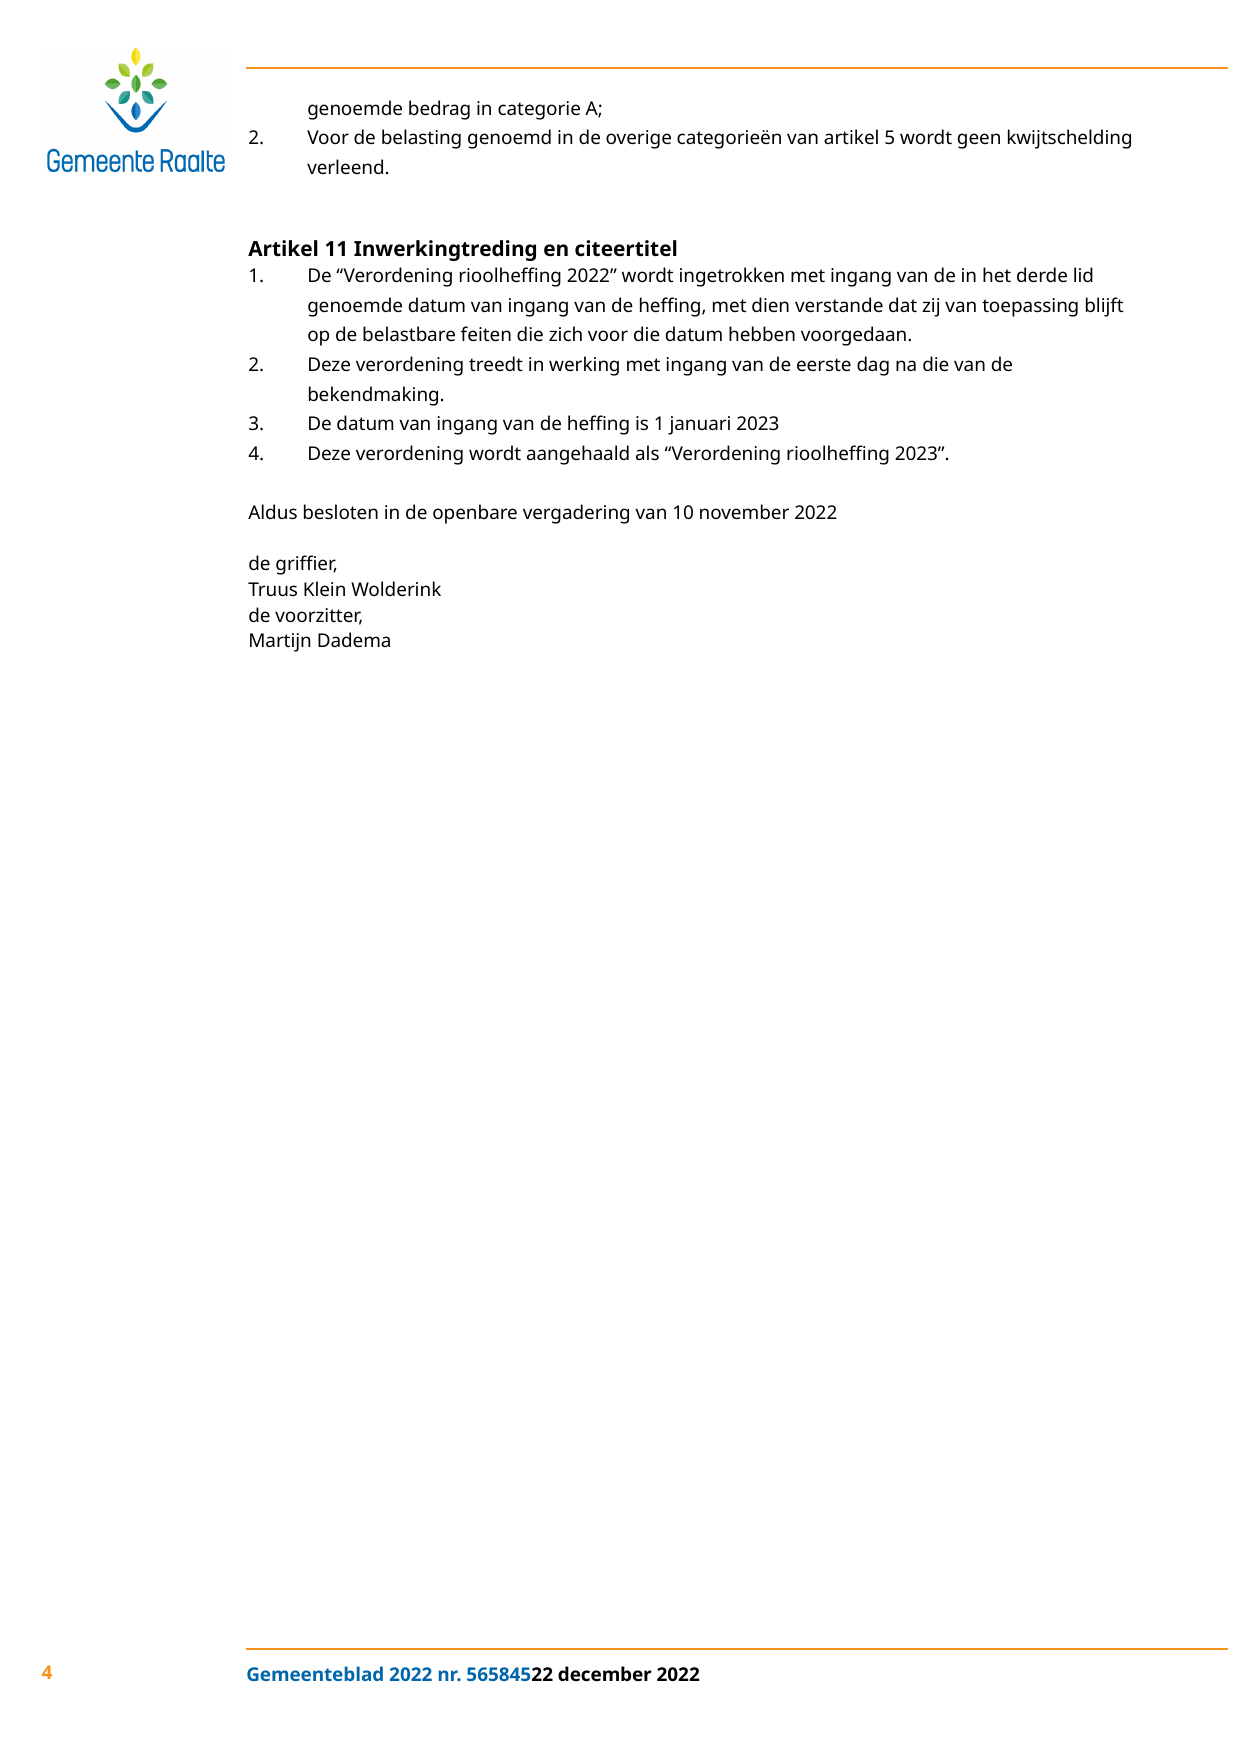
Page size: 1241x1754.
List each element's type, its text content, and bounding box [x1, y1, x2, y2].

text Martijn Dadema [248, 628, 1152, 653]
list De “Verordening rioolheffing 2022” wordt ingetrokken met ingang van de in het derde lid genoemde datum van ingang van de heffing, met dien verstande dat zij van toepassing blijft op de belastbare feiten die zich voor die datum hebben voorgedaan. [248, 262, 1152, 347]
text Truus Klein Wolderink [248, 576, 1152, 602]
text Artikel 11 Inwerkingtreding en citeertitel [248, 234, 1152, 262]
text de voorzitter, [248, 602, 1152, 628]
list Deze verordening wordt aangehaald als “Verordening rioolheffing 2023”. [248, 440, 1152, 466]
list Deze verordening treedt in werking met ingang van de eerste dag na die van de bekendmaking. [248, 351, 1152, 406]
list genoemde bedrag in categorie A; [248, 95, 1152, 121]
list De datum van ingang van de heffing is 1 januari 2023 [248, 410, 1152, 436]
list Voor de belasting genoemd in de overige categorieën van artikel 5 wordt geen kwijtschelding verleend. [248, 124, 1152, 180]
picture [41, 47, 231, 172]
text de griffier, [248, 551, 1152, 576]
text Aldus besloten in de openbare vergadering van 10 november 2022 [248, 499, 1152, 525]
